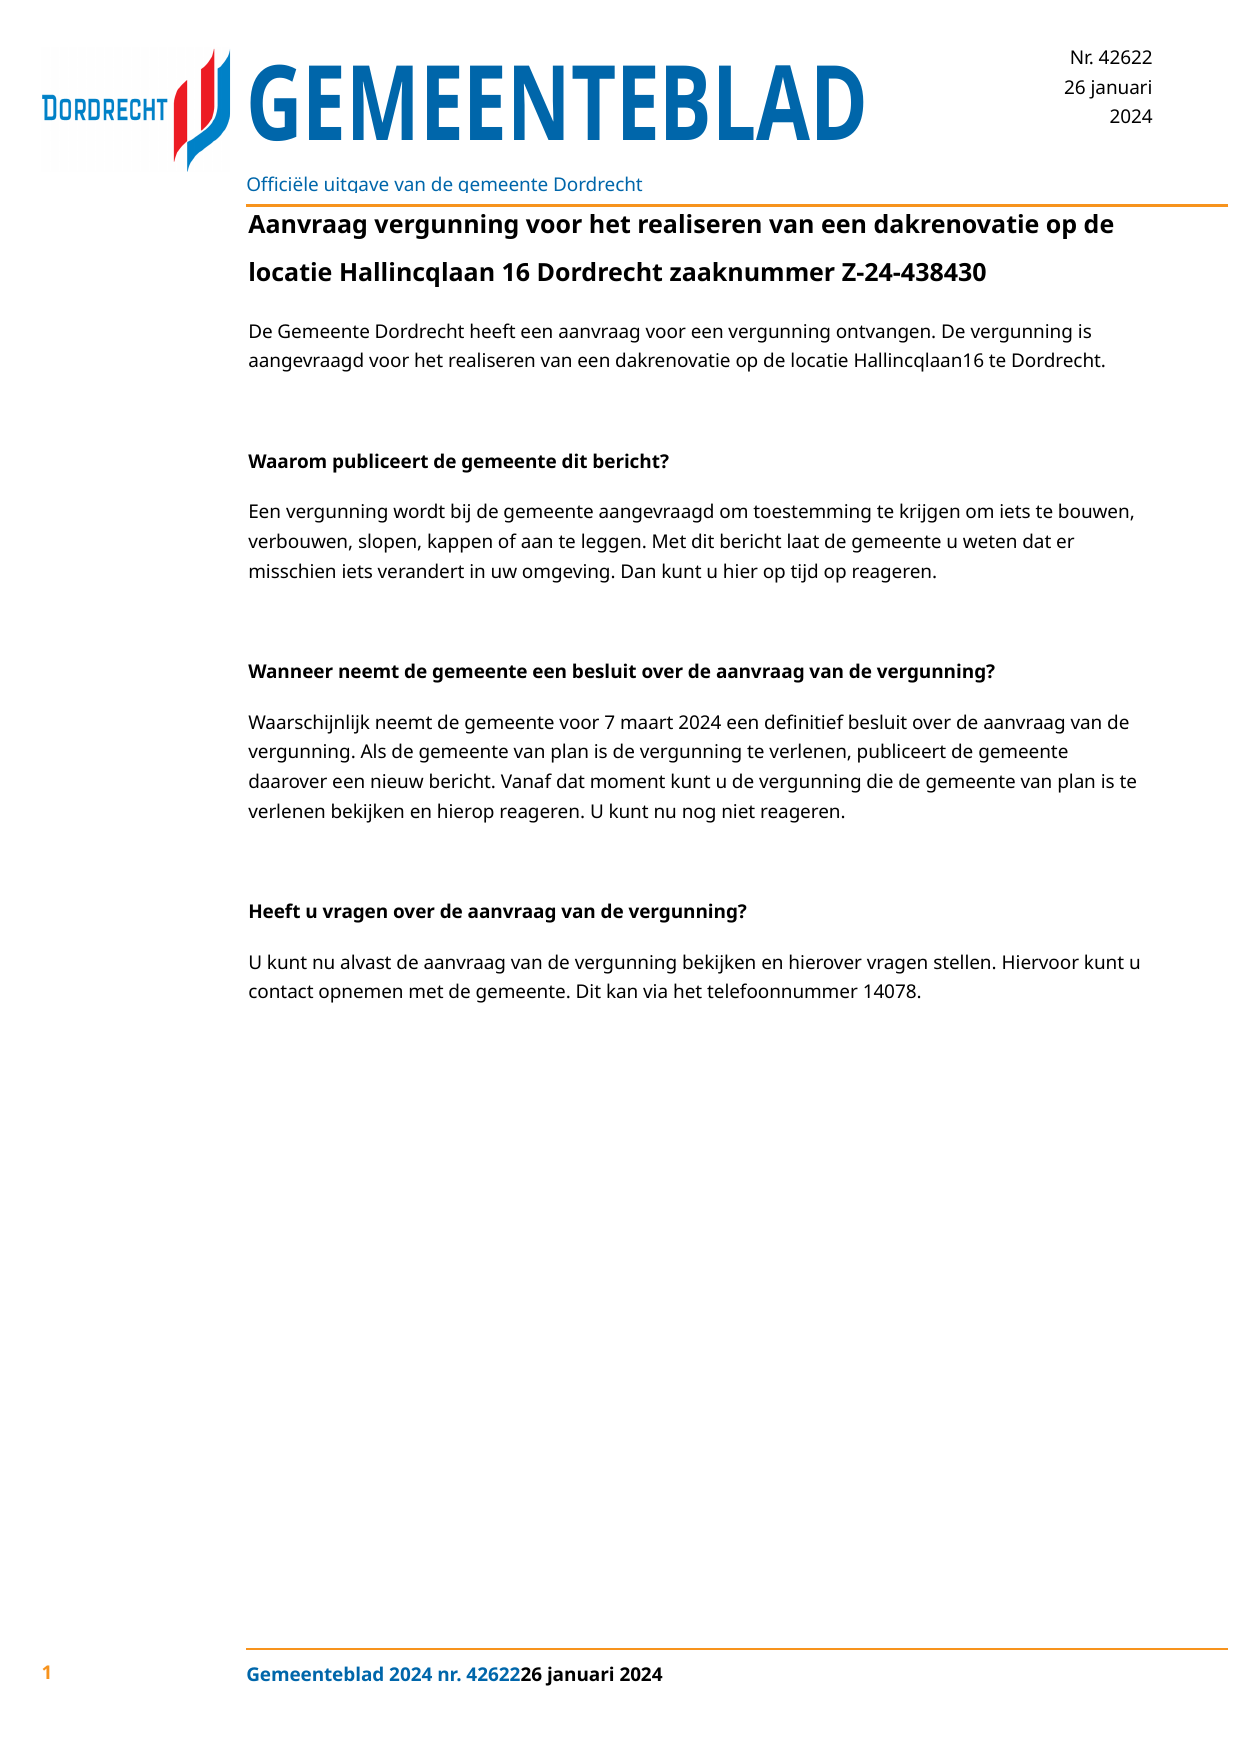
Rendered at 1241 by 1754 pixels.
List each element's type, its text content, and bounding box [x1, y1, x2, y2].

text U kunt nu alvast de aanvraag van de vergunning bekijken en hierover vragen stellen. Hiervoor kunt u contact opnemen met de gemeente. Dit kan via het telefoonnummer 14078. [248, 949, 1152, 1004]
text Wanneer neemt de gemeente een besluit over de aanvraag van de vergunning? [248, 659, 1152, 684]
text Aanvraag vergunning voor het realiseren van een dakrenovatie op de locatie Hallincqlaan 16 Dordrecht zaaknummer Z-24-438430 [248, 207, 1152, 288]
text De Gemeente Dordrecht heeft een aanvraag voor een vergunning ontvangen. De vergunning is aangevraagd voor het realiseren van een dakrenovatie op de locatie Hallincqlaan16 te Dordrecht. [248, 318, 1152, 373]
text Een vergunning wordt bij de gemeente aangevraagd om toestemming te krijgen om iets te bouwen, verbouwen, slopen, kappen of aan te leggen. Met dit bericht laat de gemeente u weten dat er misschien iets verandert in uw omgeving. Dan kunt u hier op tijd op reageren. [248, 499, 1152, 584]
text Waarom publiceert de gemeente dit bericht? [248, 448, 1152, 474]
picture [41, 47, 231, 172]
text Waarschijnlijk neemt de gemeente voor 7 maart 2024 een definitief besluit over de aanvraag van de vergunning. Als de gemeente van plan is de vergunning te verlenen, publiceert de gemeente daarover een nieuw bericht. Vanaf dat moment kunt u de vergunning die de gemeente van plan is te verlenen bekijken en hierop reageren. U kunt nu nog niet reageren. [248, 709, 1152, 824]
text Heeft u vragen over de aanvraag van de vergunning? [248, 899, 1152, 924]
